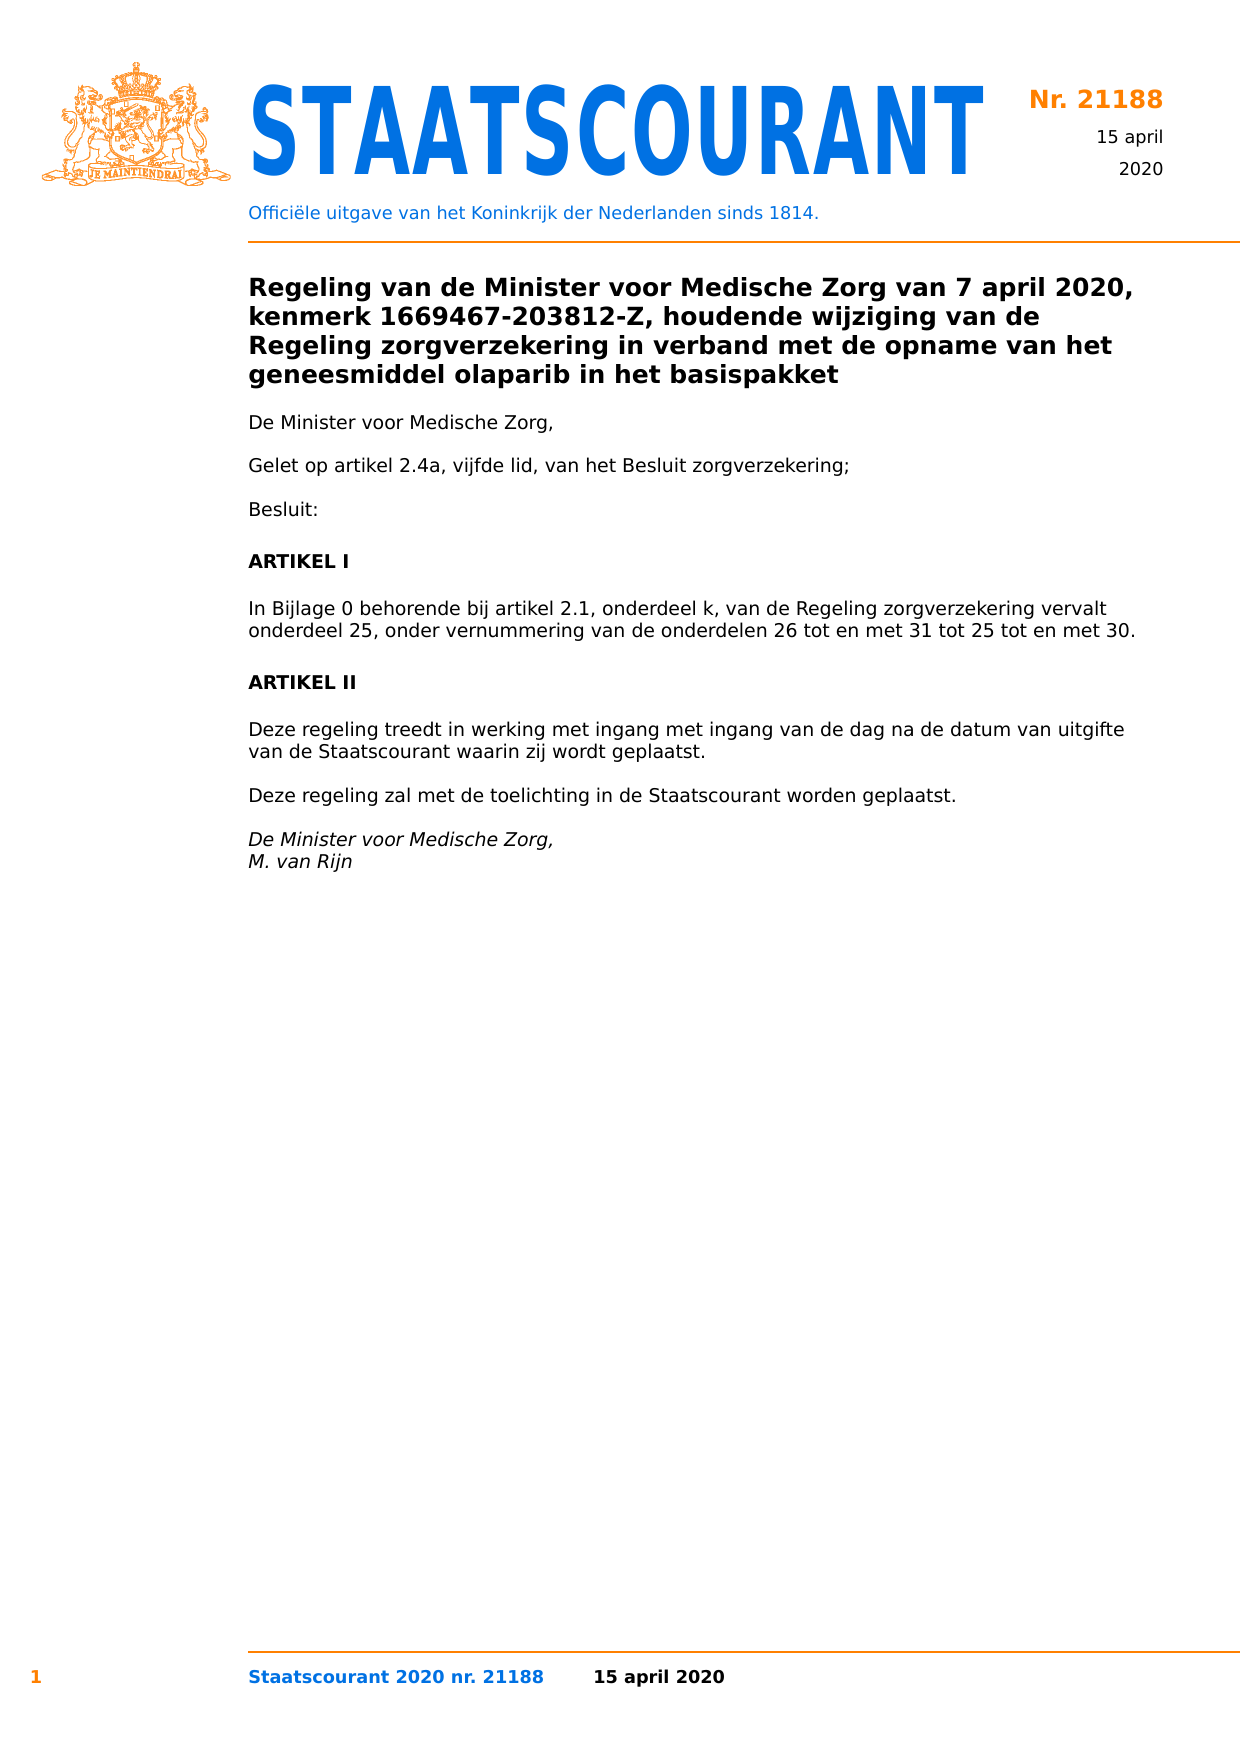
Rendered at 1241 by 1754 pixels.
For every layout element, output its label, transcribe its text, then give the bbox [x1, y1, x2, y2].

table_cell Officiële uitgave van het Koninkrijk der Nederlanden sinds 1814. [248, 203, 1240, 241]
text De Minister voor Medische Zorg, M. van Rijn [248, 829, 1163, 873]
table_cell 2020 [998, 153, 1240, 203]
subtitle ARTIKEL II [248, 672, 1163, 694]
picture [41, 62, 231, 186]
text Deze regeling treedt in werking met ingang met ingang van de dag na de datum van uitgifte van de Staatscourant waarin zij wordt geplaatst. [248, 719, 1163, 763]
table_header Nr. 21188 [998, 62, 1240, 121]
text Besluit: [248, 499, 1163, 521]
subtitle Regeling van de Minister voor Medische Zorg van 7 april 2020, kenmerk 1669467-203812-Z, houdende wijziging van de Regeling zorgverzekering in verband met de opname van het geneesmiddel olaparib in het basispakket [248, 273, 1163, 390]
table_header STAATSCOURANT [248, 62, 998, 203]
table_cell 15 april [998, 121, 1240, 153]
text In Bijlage 0 behorende bij artikel 2.1, onderdeel k, van de Regeling zorgverzekering vervalt onderdeel 25, onder vernummering van de onderdelen 26 tot en met 31 tot 25 tot en met 30. [248, 598, 1163, 642]
text De Minister voor Medische Zorg, [248, 412, 1163, 433]
text Gelet op artikel 2.4a, vijfde lid, van het Besluit zorgverzekering; [248, 455, 1163, 477]
text Deze regeling zal met de toelichting in de Staatscourant worden geplaatst. [248, 785, 1163, 807]
table_header [25, 62, 248, 241]
subtitle ARTIKEL I [248, 551, 1163, 573]
